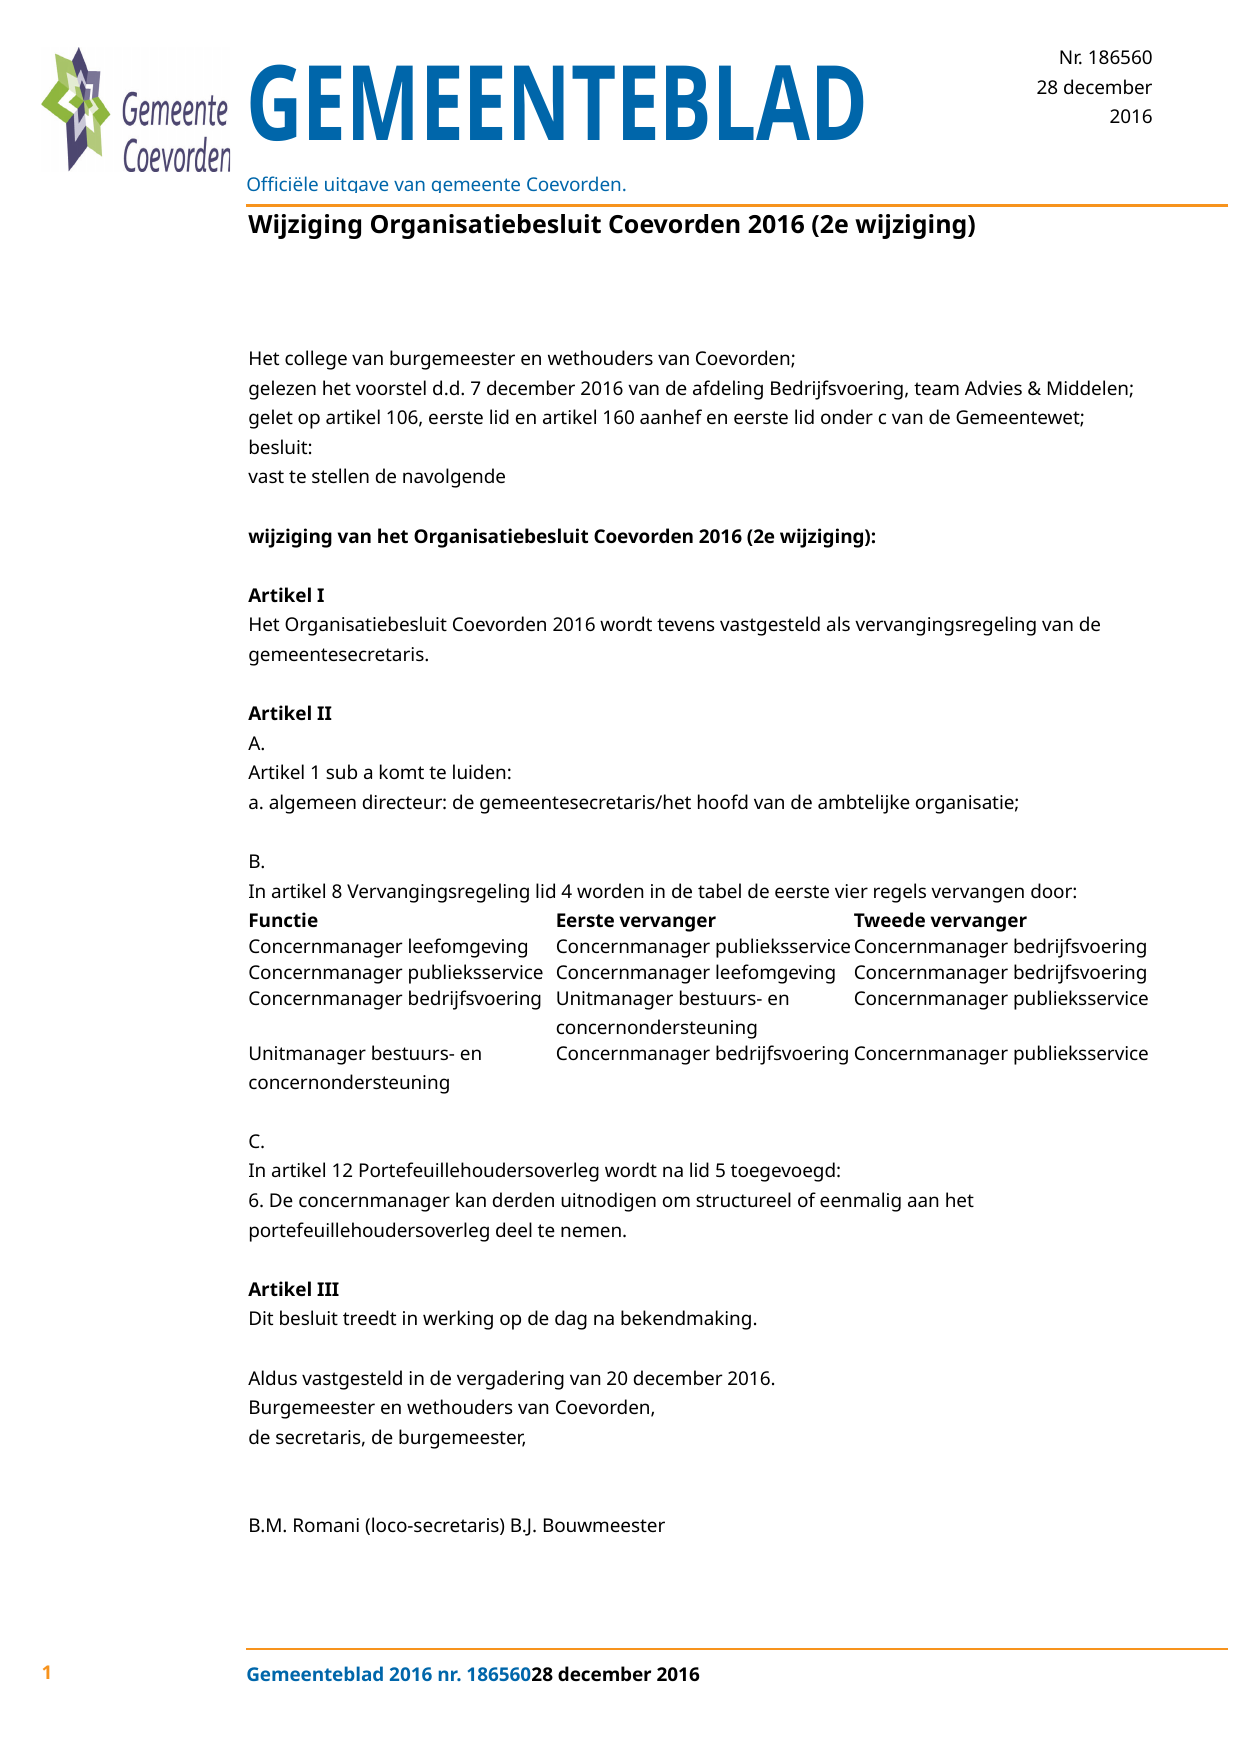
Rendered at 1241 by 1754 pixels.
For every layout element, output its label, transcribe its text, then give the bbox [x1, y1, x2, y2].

text Burgemeester en wethouders van Coevorden, [248, 1394, 1152, 1420]
table_cell Concernmanager leefomgeving [248, 933, 556, 959]
table_cell Concernmanager bedrijfsvoering [556, 1040, 853, 1095]
text B. [248, 848, 1152, 874]
text In artikel 8 Vervangingsregeling lid 4 worden in de tabel de eerste vier regels vervangen door: [248, 878, 1152, 903]
text wijziging van het Organisatiebesluit Coevorden 2016 (2e wijziging): [248, 523, 1152, 548]
text Artikel III [248, 1276, 1152, 1302]
text In artikel 12 Portefeuillehoudersoverleg wordt na lid 5 toegevoegd: [248, 1158, 1152, 1183]
text C. [248, 1128, 1152, 1154]
text A. [248, 730, 1152, 756]
table_cell Concernmanager bedrijfsvoering [854, 933, 1152, 959]
table_cell Unitmanager bestuurs- en concernondersteuning [556, 985, 853, 1040]
text vast te stellen de navolgende [248, 464, 1152, 489]
table_cell Concernmanager publieksservice [854, 1040, 1152, 1095]
text gelezen het voorstel d.d. 7 december 2016 van de afdeling Bedrijfsvoering, team Advies & Middelen; [248, 375, 1152, 401]
table_header Tweede vervanger [854, 908, 1152, 933]
text B.M. Romani (loco-secretaris) B.J. Bouwmeester [248, 1513, 1152, 1538]
table_cell Unitmanager bestuurs- en concernondersteuning [248, 1040, 556, 1095]
table_header Functie [248, 908, 556, 933]
table_cell Concernmanager publieksservice [556, 933, 853, 959]
picture [41, 47, 231, 172]
text de secretaris, de burgemeester, [248, 1424, 1152, 1450]
text besluit: [248, 434, 1152, 460]
text Aldus vastgesteld in de vergadering van 20 december 2016. [248, 1365, 1152, 1391]
table_header Eerste vervanger [556, 908, 853, 933]
text Het Organisatiebesluit Coevorden 2016 wordt tevens vastgesteld als vervangingsregeling van de gemeentesecretaris. [248, 612, 1152, 667]
text Het college van burgemeester en wethouders van Coevorden; [248, 345, 1152, 371]
text Wijziging Organisatiebesluit Coevorden 2016 (2e wijziging) [248, 207, 1152, 241]
table_cell Concernmanager bedrijfsvoering [854, 959, 1152, 985]
table_cell Concernmanager bedrijfsvoering [248, 985, 556, 1040]
text a. algemeen directeur: de gemeentesecretaris/het hoofd van de ambtelijke organisatie; [248, 789, 1152, 815]
text 6. De concernmanager kan derden uitnodigen om structureel of eenmalig aan het portefeuillehoudersoverleg deel te nemen. [248, 1187, 1152, 1243]
text Dit besluit treedt in werking op de dag na bekendmaking. [248, 1306, 1152, 1331]
text Artikel II [248, 700, 1152, 726]
text gelet op artikel 106, eerste lid en artikel 160 aanhef en eerste lid onder c van de Gemeentewet; [248, 404, 1152, 430]
table_cell Concernmanager publieksservice [248, 959, 556, 985]
table_cell Concernmanager leefomgeving [556, 959, 853, 985]
text Artikel I [248, 582, 1152, 608]
text Artikel 1 sub a komt te luiden: [248, 759, 1152, 785]
table_cell Concernmanager publieksservice [854, 985, 1152, 1040]
